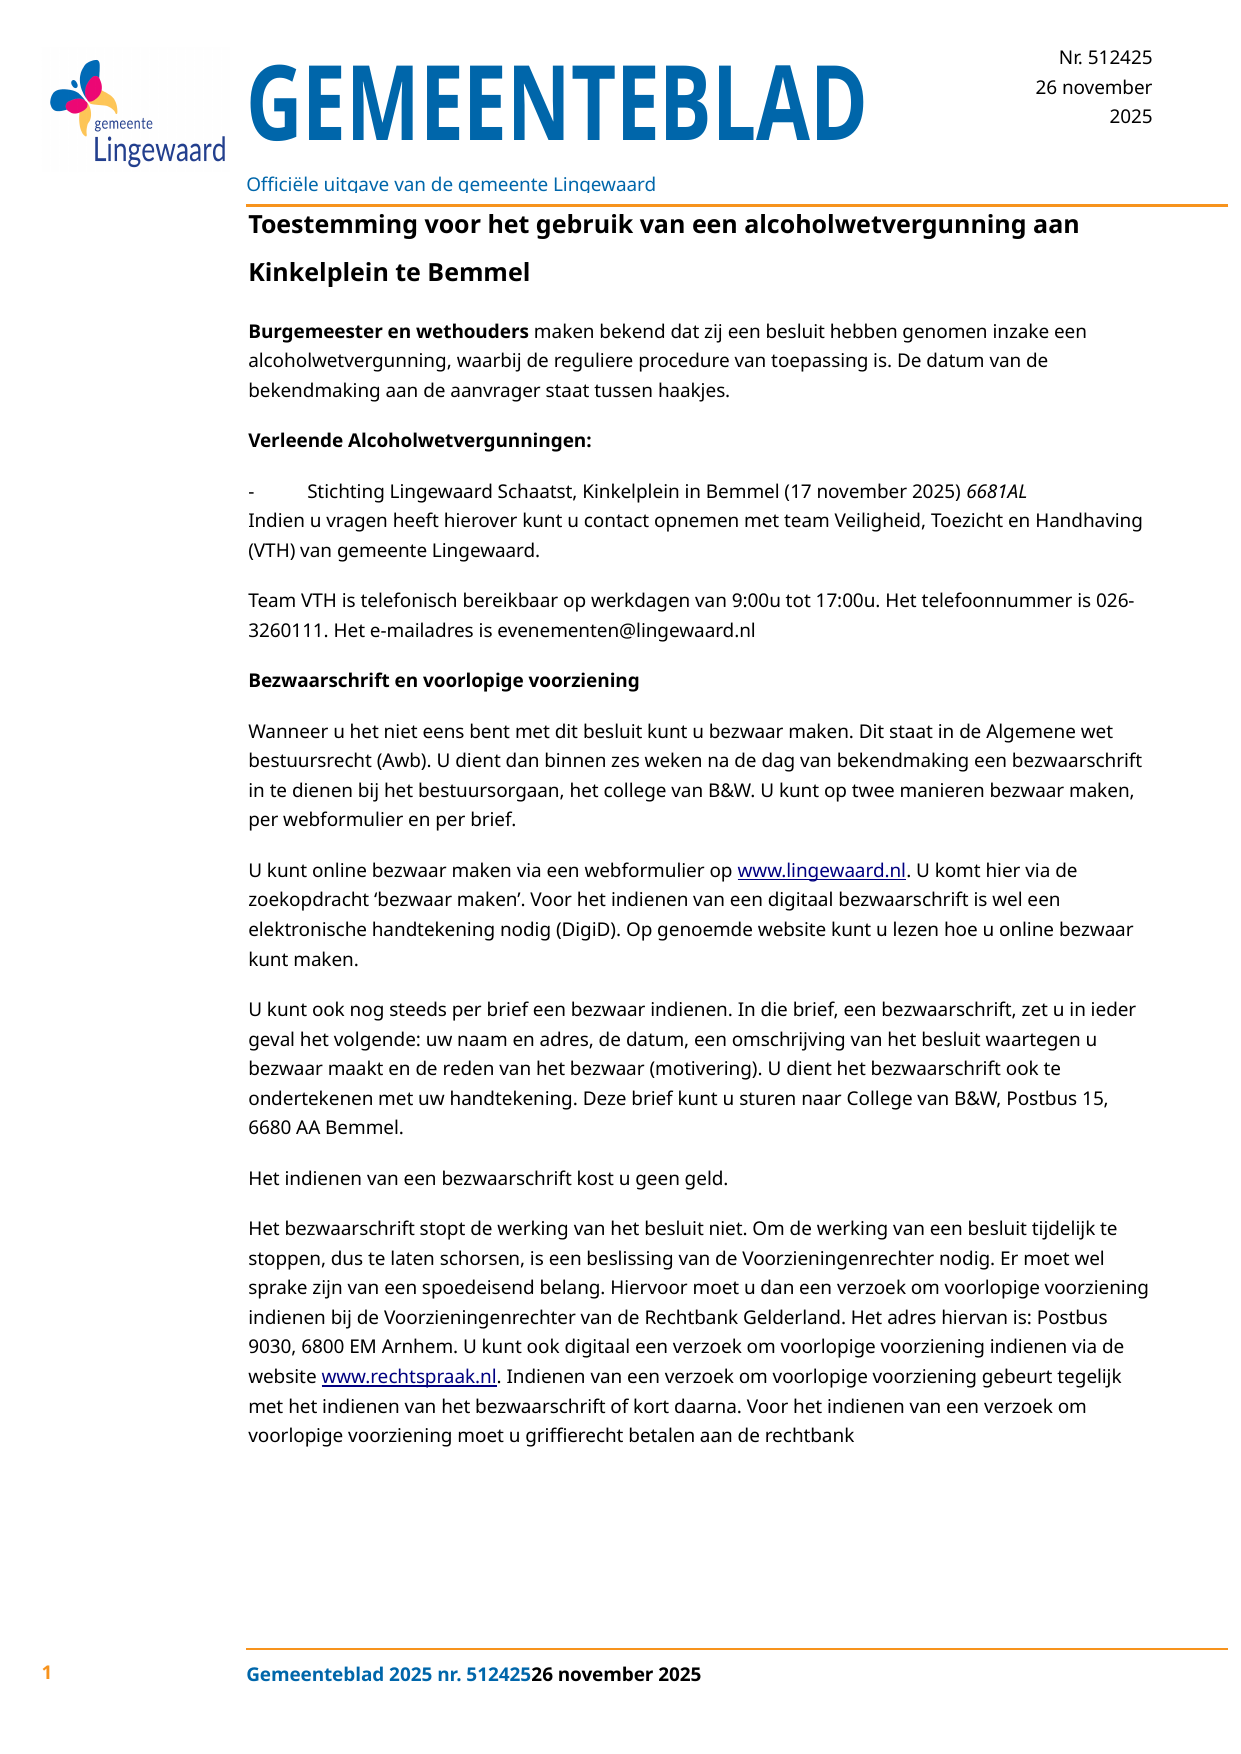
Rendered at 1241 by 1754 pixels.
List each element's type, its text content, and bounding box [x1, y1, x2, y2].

picture [41, 47, 231, 172]
text U kunt ook nog steeds per brief een bezwaar indienen. In die brief, een bezwaarschrift, zet u in ieder geval het volgende: uw naam en adres, de datum, een omschrijving van het besluit waartegen u bezwaar maakt en de reden van het bezwaar (motivering). U dient het bezwaarschrift ook te ondertekenen met uw handtekening. Deze brief kunt u sturen naar College van B&W, Postbus 15, 6680 AA Bemmel. [248, 996, 1152, 1140]
text Team VTH is telefonisch bereikbaar op werkdagen van 9:00u tot 17:00u. Het telefoonnummer is 026-3260111. Het e-mailadres is evenementen@lingewaard.nl [248, 587, 1152, 643]
text Bezwaarschrift en voorlopige voorziening [248, 667, 1152, 693]
list Stichting Lingewaard Schaatst, Kinkelplein in Bemmel (17 november 2025) 6681AL [248, 478, 1152, 504]
text Het indienen van een bezwaarschrift kost u geen geld. [248, 1165, 1152, 1191]
text U kunt online bezwaar maken via een webformulier op www.lingewaard.nl. U komt hier via de zoekopdracht ‘bezwaar maken’. Voor het indienen van een digitaal bezwaarschrift is wel een elektronische handtekening nodig (DigiD). Op genoemde website kunt u lezen hoe u online bezwaar kunt maken. [248, 857, 1152, 972]
text Burgemeester en wethouders maken bekend dat zij een besluit hebben genomen inzake een alcoholwetvergunning, waarbij de reguliere procedure van toepassing is. De datum van de bekendmaking aan de aanvrager staat tussen haakjes. [248, 318, 1152, 403]
text Indien u vragen heeft hierover kunt u contact opnemen met team Veiligheid, Toezicht en Handhaving (VTH) van gemeente Lingewaard. [248, 507, 1152, 563]
text Het bezwaarschrift stopt de werking van het besluit niet. Om de werking van een besluit tijdelijk te stoppen, dus te laten schorsen, is een beslissing van de Voorzieningenrechter nodig. Er moet wel sprake zijn van een spoedeisend belang. Hiervoor moet u dan een verzoek om voorlopige voorziening indienen bij de Voorzieningenrechter van de Rechtbank Gelderland. Het adres hiervan is: Postbus 9030, 6800 EM Arnhem. U kunt ook digitaal een verzoek om voorlopige voorziening indienen via de website www.rechtspraak.nl. Indienen van een verzoek om voorlopige voorziening gebeurt tegelijk met het indienen van het bezwaarschrift of kort daarna. Voor het indienen van een verzoek om voorlopige voorziening moet u griffierecht betalen aan de rechtbank [248, 1215, 1152, 1448]
text Verleende Alcoholwetvergunningen: [248, 427, 1152, 453]
text Wanneer u het niet eens bent met dit besluit kunt u bezwaar maken. Dit staat in de Algemene wet bestuursrecht (Awb). U dient dan binnen zes weken na de dag van bekendmaking een bezwaarschrift in te dienen bij het bestuursorgaan, het college van B&W. U kunt op twee manieren bezwaar maken, per webformulier en per brief. [248, 718, 1152, 832]
text Toestemming voor het gebruik van een alcoholwetvergunning aan Kinkelplein te Bemmel [248, 207, 1152, 288]
